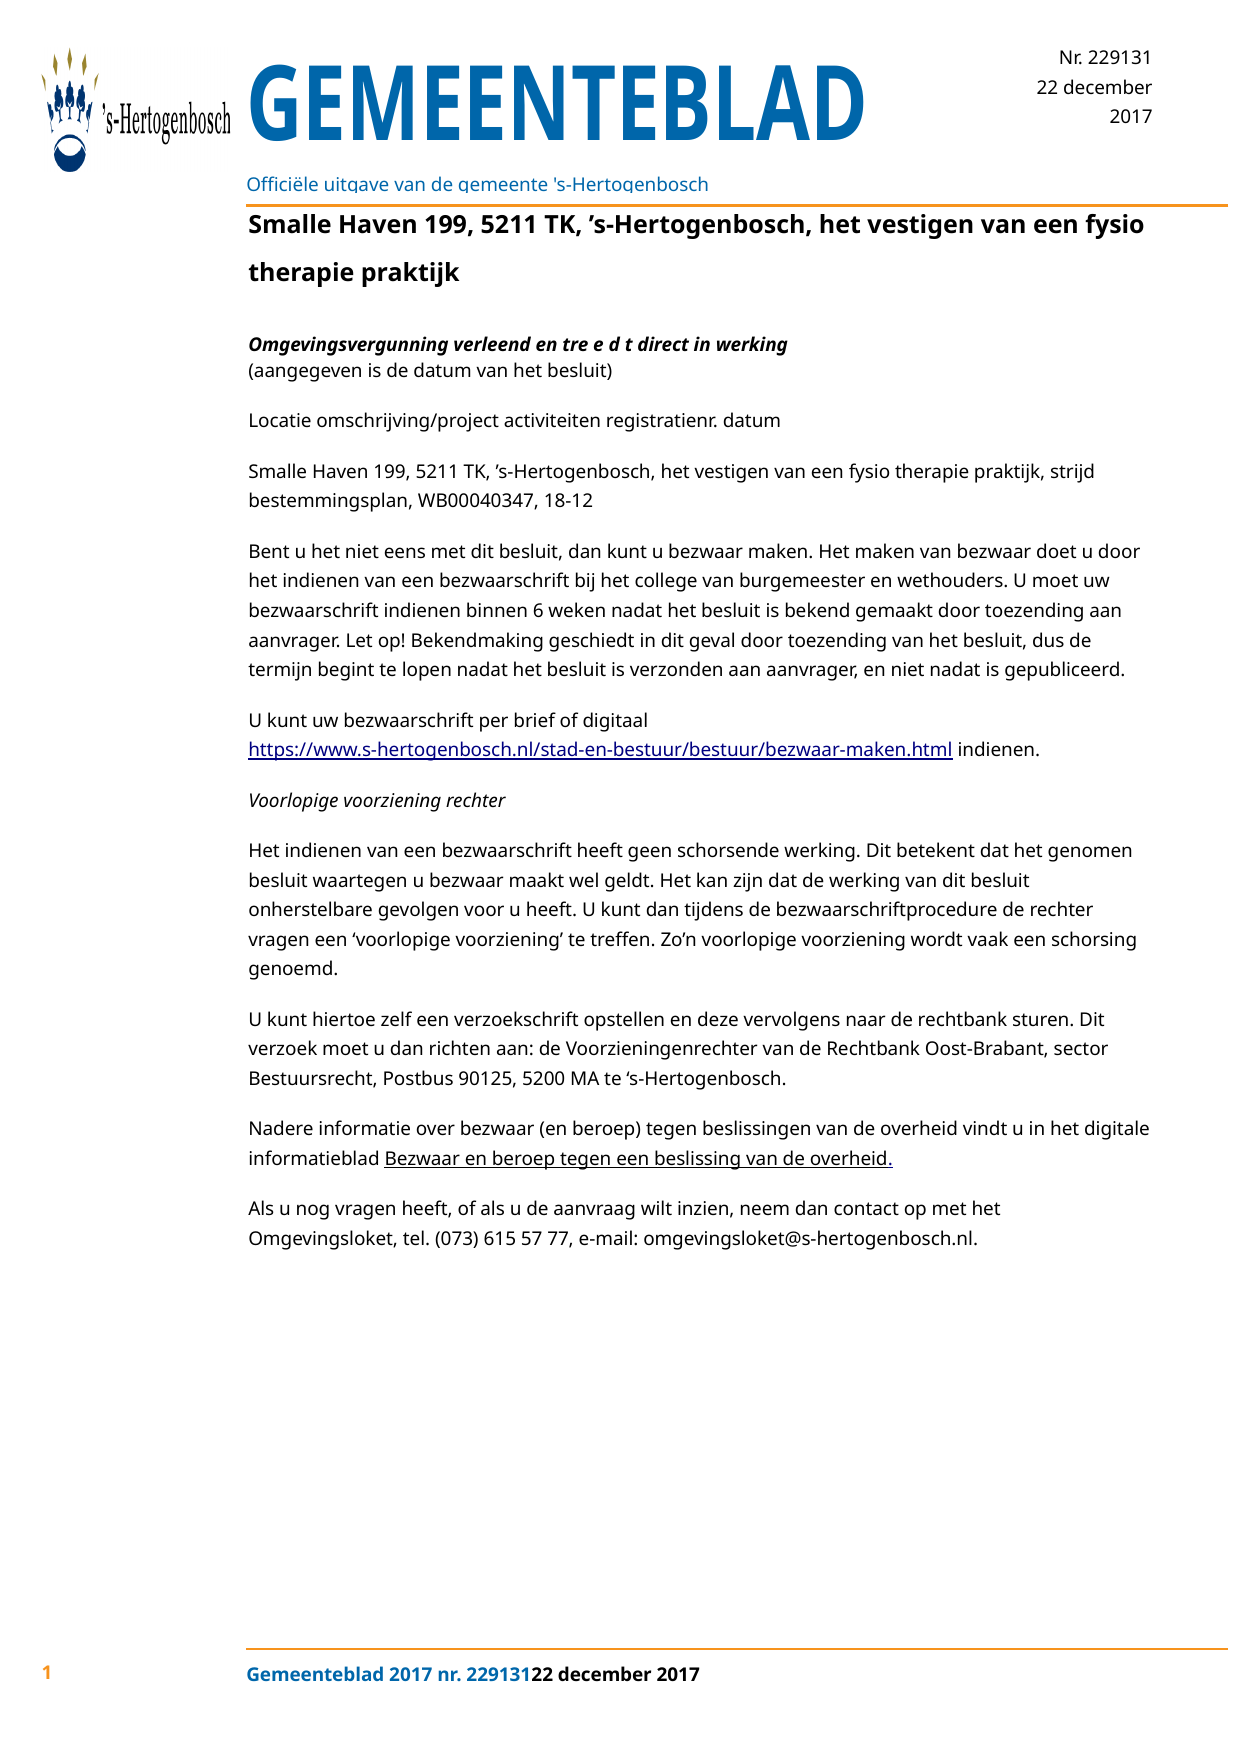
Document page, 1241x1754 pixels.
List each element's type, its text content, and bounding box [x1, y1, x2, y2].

text Nadere informatie over bezwaar (en beroep) tegen beslissingen van de overheid vindt u in het digitale informatieblad Bezwaar en beroep tegen een beslissing van de overheid. [248, 1116, 1152, 1171]
text Smalle Haven 199, 5211 TK, ’s-Hertogenbosch, het vestigen van een fysio therapie praktijk [248, 207, 1152, 288]
text Voorlopige voorziening rechter [248, 787, 1152, 812]
text Locatie omschrijving/project activiteiten registratienr. datum [248, 408, 1152, 433]
text Het indienen van een bezwaarschrift heeft geen schorsende werking. Dit betekent dat het genomen besluit waartegen u bezwaar maakt wel geldt. Het kan zijn dat de werking van dit besluit onherstelbare gevolgen voor u heeft. U kunt dan tijdens de bezwaarschriftprocedure de rechter vragen een ‘voorlopige voorziening’ te treffen. Zo’n voorlopige voorziening wordt vaak een schorsing genoemd. [248, 837, 1152, 981]
text Omgevingsvergunning verleend en tre e d t direct in werking [248, 331, 1152, 357]
text U kunt uw bezwaarschrift per brief of digitaal https://www.s-hertogenbosch.nl/stad-en-bestuur/bestuur/bezwaar-maken.html indienen. [248, 707, 1152, 762]
text Als u nog vragen heeft, of als u de aanvraag wilt inzien, neem dan contact op met het Omgevingsloket, tel. (073) 615 57 77, e-mail: omgevingsloket@s-hertogenbosch.nl. [248, 1196, 1152, 1251]
text Smalle Haven 199, 5211 TK, ’s-Hertogenbosch, het vestigen van een fysio therapie praktijk, strijd bestemmingsplan, WB00040347, 18-12 [248, 458, 1152, 513]
picture [41, 47, 231, 172]
text (aangegeven is de datum van het besluit) [248, 357, 1152, 383]
text U kunt hiertoe zelf een verzoekschrift opstellen en deze vervolgens naar de rechtbank sturen. Dit verzoek moet u dan richten aan: de Voorzieningenrechter van de Rechtbank Oost-Brabant, sector Bestuursrecht, Postbus 90125, 5200 MA te ‘s-Hertogenbosch. [248, 1006, 1152, 1091]
text Bent u het niet eens met dit besluit, dan kunt u bezwaar maken. Het maken van bezwaar doet u door het indienen van een bezwaarschrift bij het college van burgemeester en wethouders. U moet uw bezwaarschrift indienen binnen 6 weken nadat het besluit is bekend gemaakt door toezending aan aanvrager. Let op! Bekendmaking geschiedt in dit geval door toezending van het besluit, dus de termijn begint te lopen nadat het besluit is verzonden aan aanvrager, en niet nadat is gepubliceerd. [248, 538, 1152, 682]
